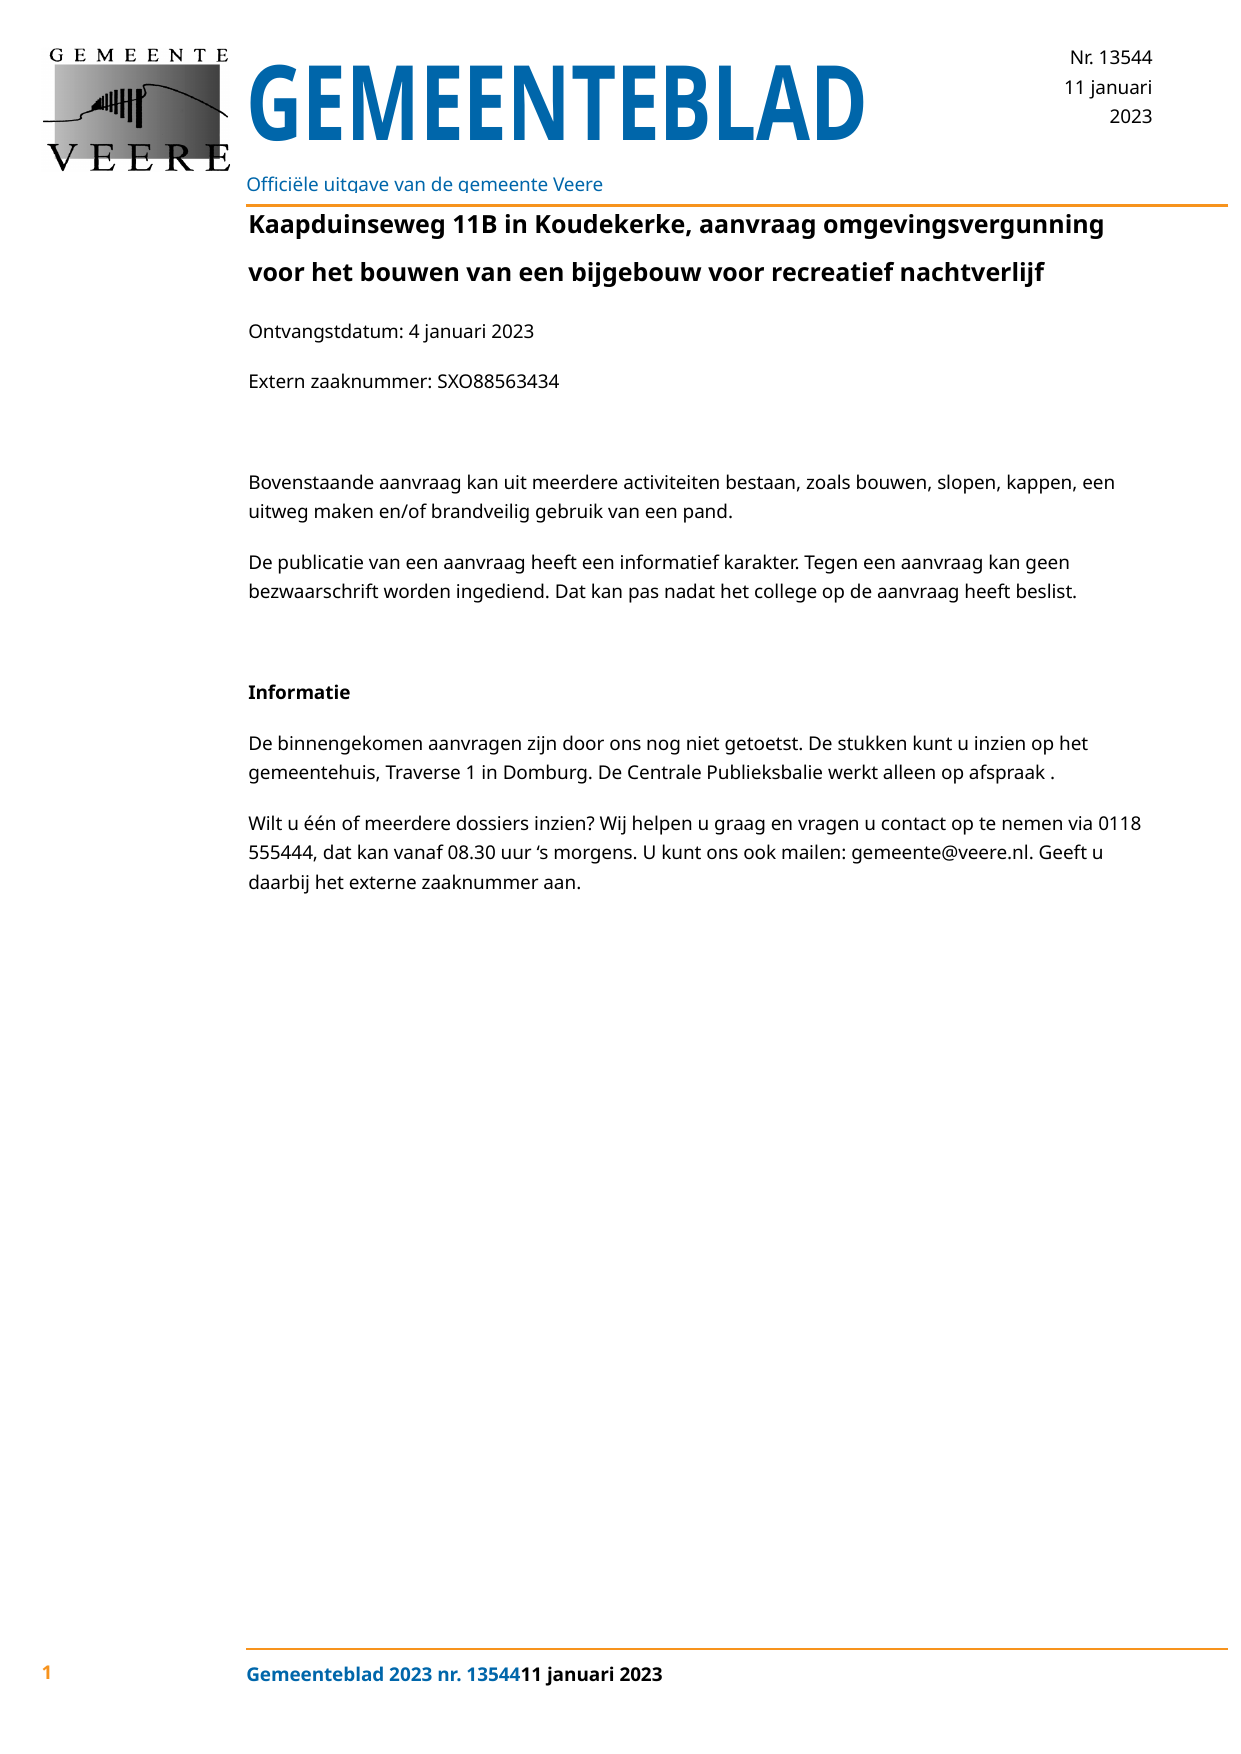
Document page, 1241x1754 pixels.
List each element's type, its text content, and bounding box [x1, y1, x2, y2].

text Ontvangstdatum: 4 januari 2023 [248, 318, 1152, 344]
text Informatie [248, 679, 1152, 705]
text Bovenstaande aanvraag kan uit meerdere activiteiten bestaan, zoals bouwen, slopen, kappen, een uitweg maken en/of brandveilig gebruik van een pand. [248, 469, 1152, 524]
text Kaapduinseweg 11B in Koudekerke, aanvraag omgevingsvergunning voor het bouwen van een bijgebouw voor recreatief nachtverlijf [248, 207, 1152, 288]
text Wilt u één of meerdere dossiers inzien? Wij helpen u graag en vragen u contact op te nemen via 0118 555444, dat kan vanaf 08.30 uur ‘s morgens. U kunt ons ook mailen: gemeente@veere.nl. Geeft u daarbij het externe zaaknummer aan. [248, 810, 1152, 895]
picture [41, 47, 231, 172]
text De publicatie van een aanvraag heeft een informatief karakter. Tegen een aanvraag kan geen bezwaarschrift worden ingediend. Dat kan pas nadat het college op de aanvraag heeft beslist. [248, 549, 1152, 604]
text Extern zaaknummer: SXO88563434 [248, 368, 1152, 394]
text De binnengekomen aanvragen zijn door ons nog niet getoetst. De stukken kunt u inzien op het gemeentehuis, Traverse 1 in Domburg. De Centrale Publieksbalie werkt alleen op afspraak . [248, 730, 1152, 785]
